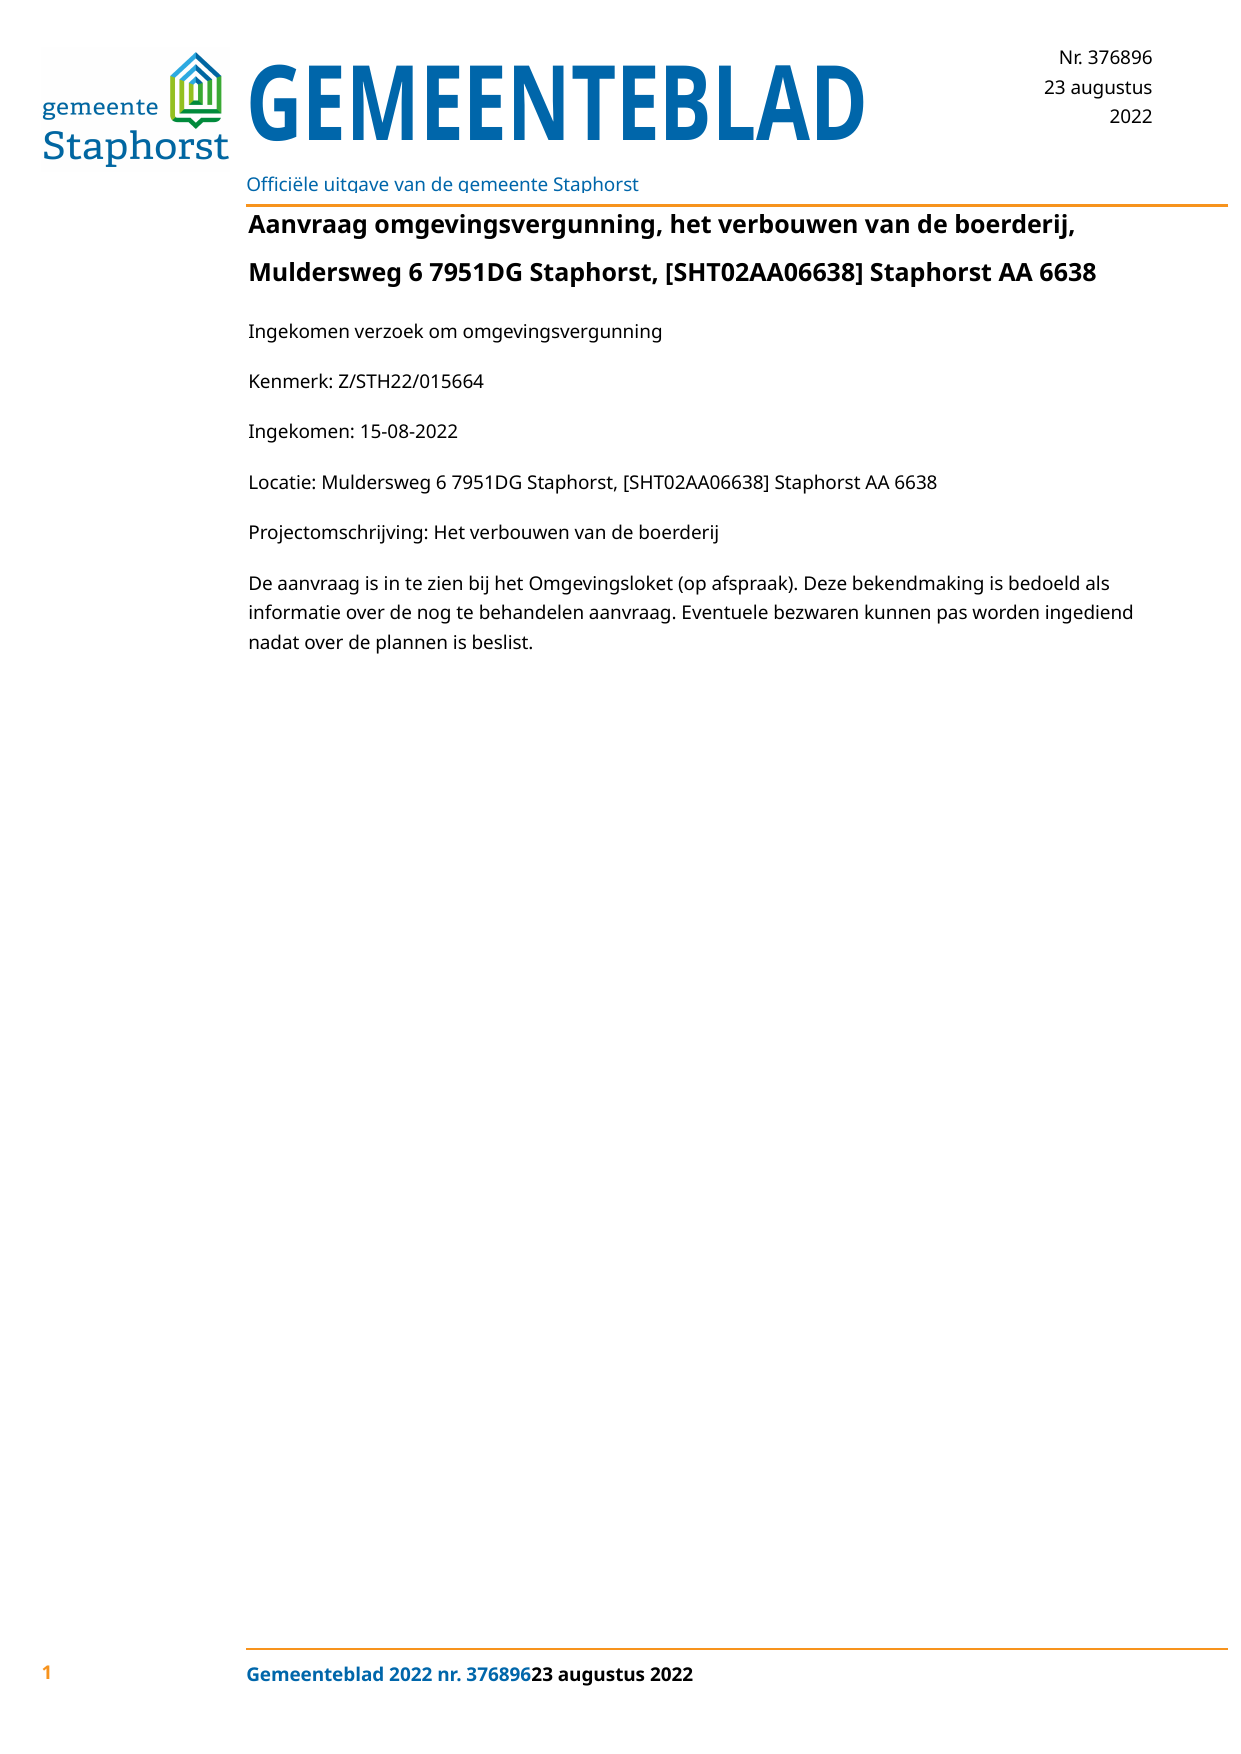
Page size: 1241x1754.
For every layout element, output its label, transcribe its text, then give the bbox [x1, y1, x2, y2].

text Ingekomen: 15-08-2022 [248, 419, 1152, 444]
text Kenmerk: Z/STH22/015664 [248, 368, 1152, 394]
text De aanvraag is in te zien bij het Omgevingsloket (op afspraak). Deze bekendmaking is bedoeld als informatie over de nog te behandelen aanvraag. Eventuele bezwaren kunnen pas worden ingediend nadat over de plannen is beslist. [248, 570, 1152, 655]
picture [41, 47, 231, 172]
text Aanvraag omgevingsvergunning, het verbouwen van de boerderij, Muldersweg 6 7951DG Staphorst, [SHT02AA06638] Staphorst AA 6638 [248, 207, 1152, 288]
text Ingekomen verzoek om omgevingsvergunning [248, 318, 1152, 344]
text Projectomschrijving: Het verbouwen van de boerderij [248, 519, 1152, 545]
text Locatie: Muldersweg 6 7951DG Staphorst, [SHT02AA06638] Staphorst AA 6638 [248, 469, 1152, 495]
